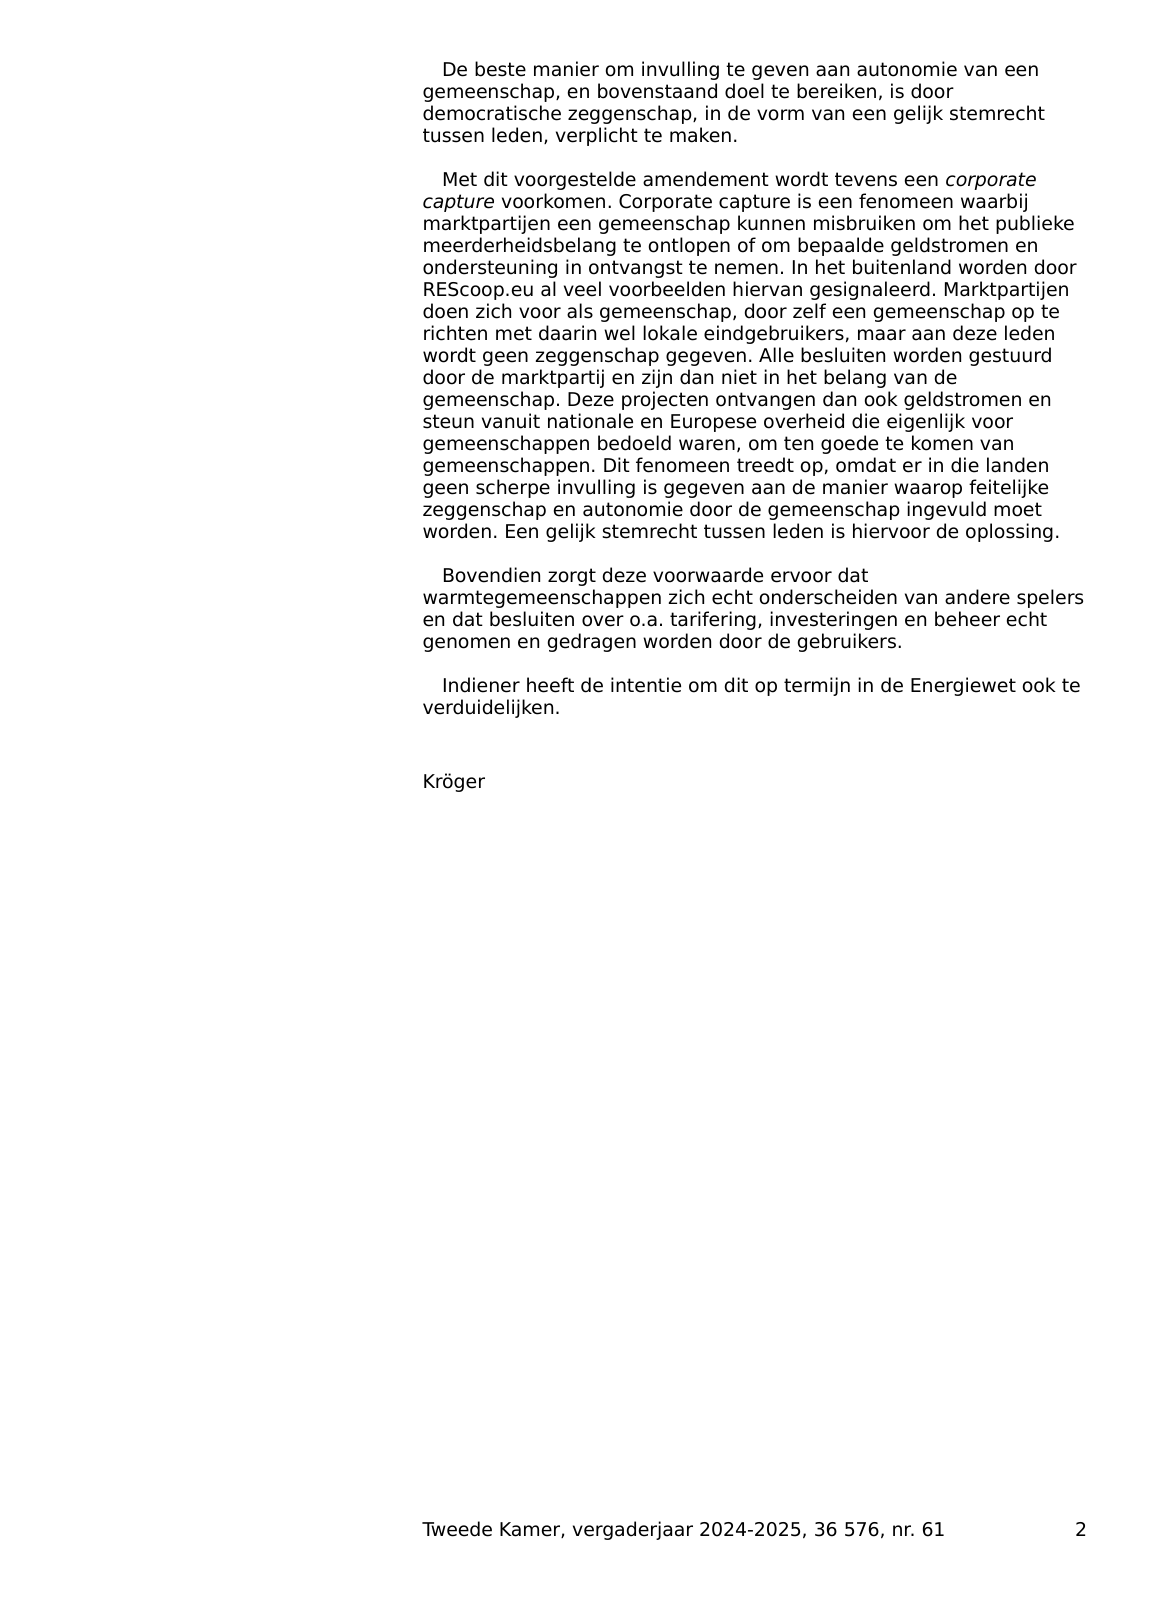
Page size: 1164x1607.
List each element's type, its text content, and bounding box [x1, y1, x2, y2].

text Met dit voorgestelde amendement wordt tevens een corporate capture voorkomen. Corporate capture is een fenomeen waarbij marktpartijen een gemeenschap kunnen misbruiken om het publieke meerderheidsbelang te ontlopen of om bepaalde geldstromen en ondersteuning in ontvangst te nemen. In het buitenland worden door REScoop.eu al veel voorbeelden hiervan gesignaleerd. Marktpartijen doen zich voor als gemeenschap, door zelf een gemeenschap op te richten met daarin wel lokale eindgebruikers, maar aan deze leden wordt geen zeggenschap gegeven. Alle besluiten worden gestuurd door de marktpartij en zijn dan niet in het belang van de gemeenschap. Deze projecten ontvangen dan ook geldstromen en steun vanuit nationale en Europese overheid die eigenlijk voor gemeenschappen bedoeld waren, om ten goede te komen van gemeenschappen. Dit fenomeen treedt op, omdat er in die landen geen scherpe invulling is gegeven aan de manier waarop feitelijke zeggenschap en autonomie door de gemeenschap ingevuld moet worden. Een gelijk stemrecht tussen leden is hiervoor de oplossing. [422, 169, 1087, 543]
text Kröger [422, 749, 1087, 793]
text De beste manier om invulling te geven aan autonomie van een gemeenschap, en bovenstaand doel te bereiken, is door democratische zeggenschap, in de vorm van een gelijk stemrecht tussen leden, verplicht te maken. [422, 59, 1087, 147]
text Bovendien zorgt deze voorwaarde ervoor dat warmtegemeenschappen zich echt onderscheiden van andere spelers en dat besluiten over o.a. tarifering, investeringen en beheer echt genomen en gedragen worden door de gebruikers. [422, 565, 1087, 653]
text Indiener heeft de intentie om dit op termijn in de Energiewet ook te verduidelijken. [422, 675, 1087, 719]
